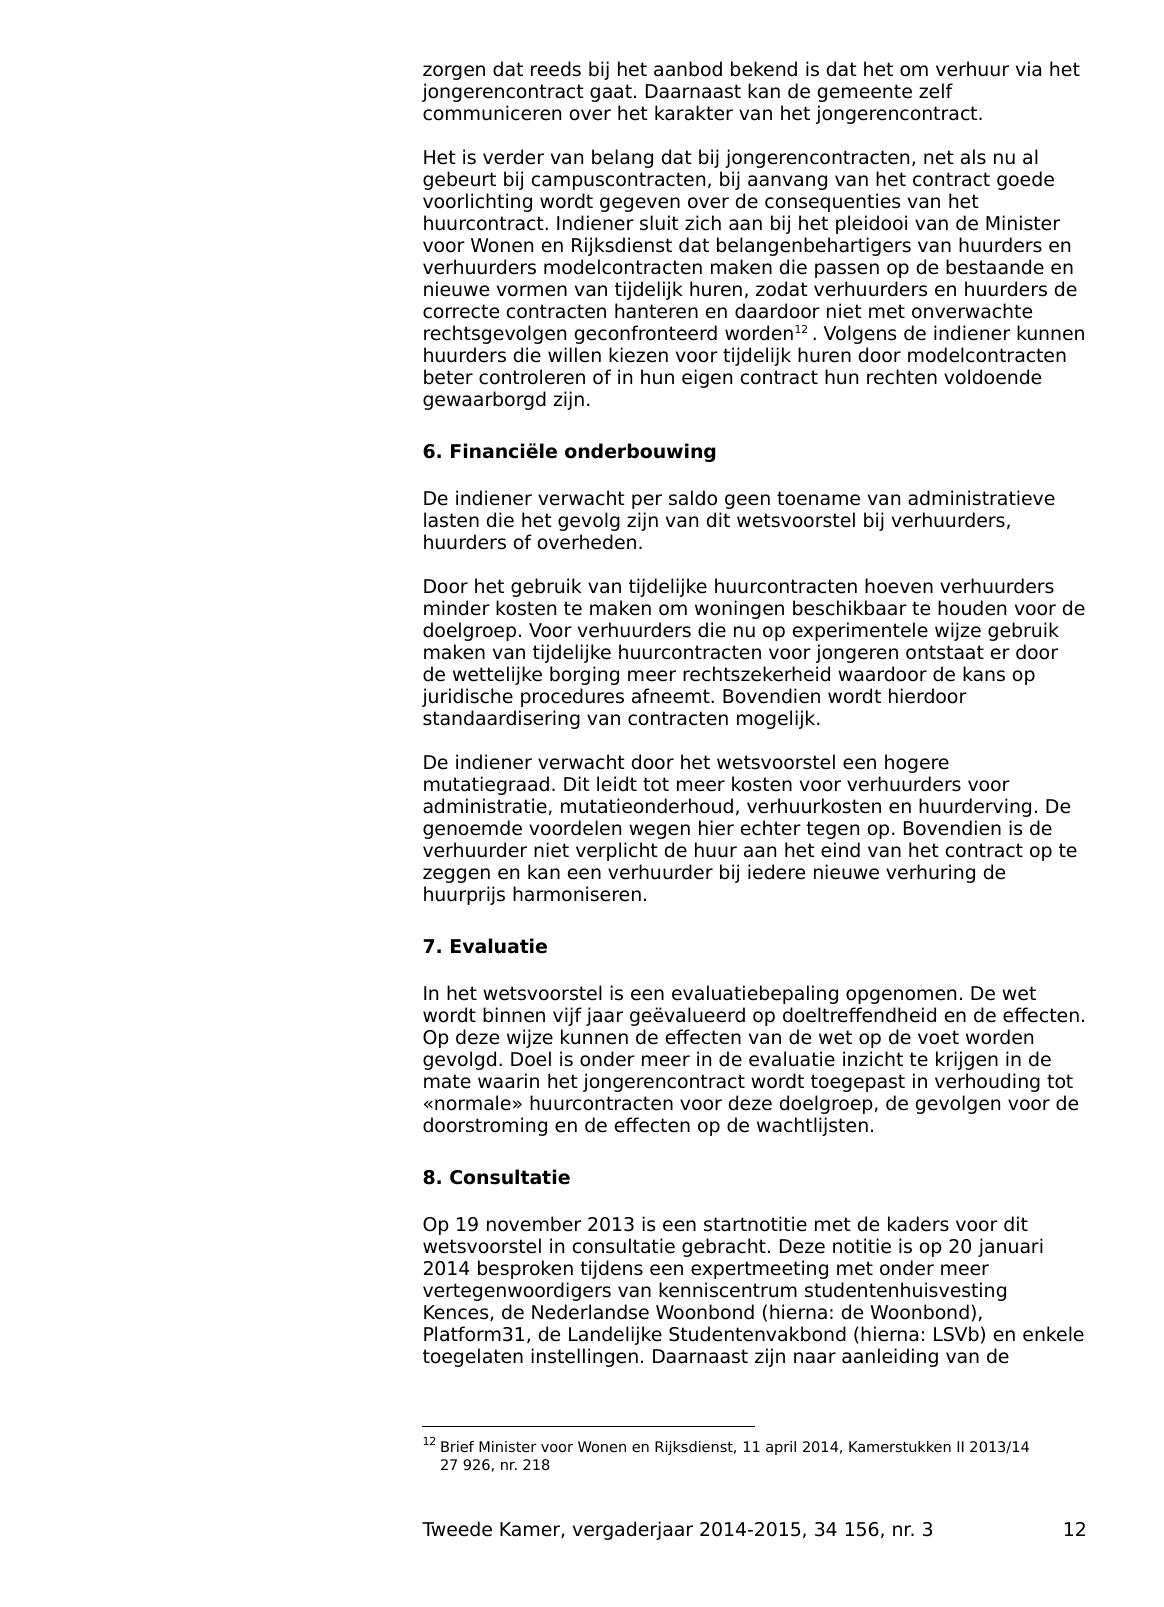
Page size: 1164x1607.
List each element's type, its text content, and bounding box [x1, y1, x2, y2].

text Op 19 november 2013 is een startnotitie met de kaders voor dit wetsvoorstel in consultatie gebracht. Deze notitie is op 20 januari 2014 besproken tijdens een expertmeeting met onder meer vertegenwoordigers van kenniscentrum studentenhuisvesting Kences, de Nederlandse Woonbond (hierna: de Woonbond), Platform31, de Landelijke Studentenvakbond (hierna: LSVb) en enkele toegelaten instellingen. Daarnaast zijn naar aanleiding van de [422, 1214, 1087, 1368]
subtitle 8. Consultatie [422, 1167, 1087, 1189]
text Door het gebruik van tijdelijke huurcontracten hoeven verhuurders minder kosten te maken om woningen beschikbaar te houden voor de doelgroep. Voor verhuurders die nu op experimentele wijze gebruik maken van tijdelijke huurcontracten voor jongeren ontstaat er door de wettelijke borging meer rechtszekerheid waardoor de kans op juridische procedures afneemt. Bovendien wordt hierdoor standaardisering van contracten mogelijk. [422, 576, 1087, 730]
text Het is verder van belang dat bij jongerencontracten, net als nu al gebeurt bij campuscontracten, bij aanvang van het contract goede voorlichting wordt gegeven over de consequenties van het huurcontract. Indiener sluit zich aan bij het pleidooi van de Minister voor Wonen en Rijksdienst dat belangenbehartigers van huurders en verhuurders modelcontracten maken die passen op de bestaande en nieuwe vormen van tijdelijk huren, zodat verhuurders en huurders de correcte contracten hanteren en daardoor niet met onverwachte rechtsgevolgen geconfronteerd worden. Volgens de indiener kunnen huurders die willen kiezen voor tijdelijk huren door modelcontracten beter controleren of in hun eigen contract hun rechten voldoende gewaarborgd zijn. [422, 147, 1087, 411]
text In het wetsvoorstel is een evaluatiebepaling opgenomen. De wet wordt binnen vijf jaar geëvalueerd op doeltreffendheid en de effecten. Op deze wijze kunnen de effecten van de wet op de voet worden gevolgd. Doel is onder meer in de evaluatie inzicht te krijgen in de mate waarin het jongerencontract wordt toegepast in verhouding tot «normale» huurcontracten voor deze doelgroep, de gevolgen voor de doorstroming en de effecten op de wachtlijsten. [422, 983, 1087, 1137]
text De indiener verwacht per saldo geen toename van administratieve lasten die het gevolg zijn van dit wetsvoorstel bij verhuurders, huurders of overheden. [422, 488, 1087, 554]
text zorgen dat reeds bij het aanbod bekend is dat het om verhuur via het jongerencontract gaat. Daarnaast kan de gemeente zelf communiceren over het karakter van het jongerencontract. [422, 59, 1087, 125]
subtitle 7. Evaluatie [422, 936, 1087, 958]
text Brief Minister voor Wonen en Rijksdienst, 11 april 2014, Kamerstukken II 2013/14 27 926, nr. 218 [422, 1435, 1087, 1474]
text De indiener verwacht door het wetsvoorstel een hogere mutatiegraad. Dit leidt tot meer kosten voor verhuurders voor administratie, mutatieonderhoud, verhuurkosten en huurderving. De genoemde voordelen wegen hier echter tegen op. Bovendien is de verhuurder niet verplicht de huur aan het eind van het contract op te zeggen en kan een verhuurder bij iedere nieuwe verhuring de huurprijs harmoniseren. [422, 752, 1087, 906]
subtitle 6. Financiële onderbouwing [422, 441, 1087, 463]
